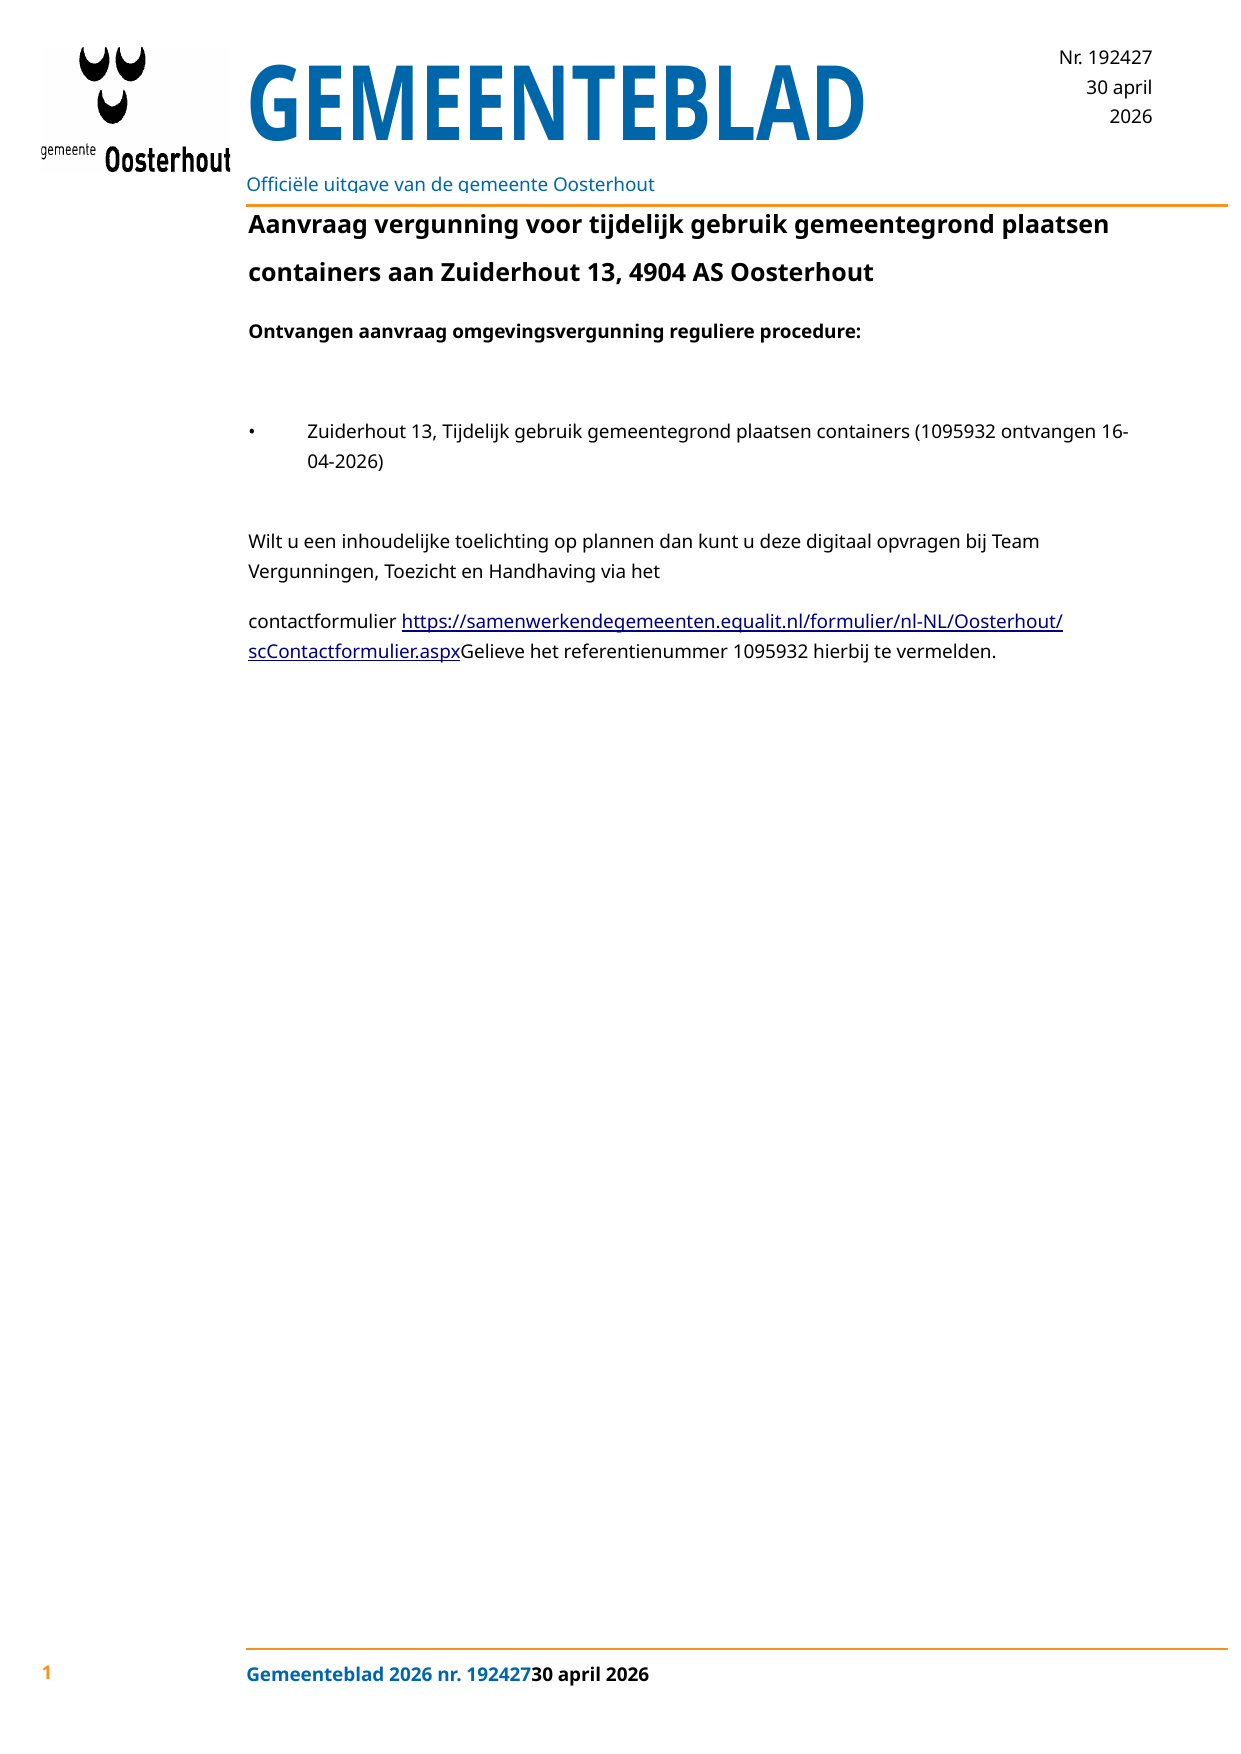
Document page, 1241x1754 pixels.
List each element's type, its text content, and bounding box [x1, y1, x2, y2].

text contactformulier https://samenwerkendegemeenten.equalit.nl/formulier/nl-NL/Oosterhout/scContactformulier.aspxGelieve het referentienummer 1095932 hierbij te vermelden. [248, 608, 1152, 664]
text Aanvraag vergunning voor tijdelijk gebruik gemeentegrond plaatsen containers aan Zuiderhout 13, 4904 AS Oosterhout [248, 207, 1152, 288]
list Zuiderhout 13, Tijdelijk gebruik gemeentegrond plaatsen containers (1095932 ontvangen 16-04-2026) [248, 419, 1152, 474]
text Ontvangen aanvraag omgevingsvergunning reguliere procedure: [248, 318, 1152, 344]
picture [41, 47, 231, 172]
text Wilt u een inhoudelijke toelichting op plannen dan kunt u deze digitaal opvragen bij Team Vergunningen, Toezicht en Handhaving via het [248, 528, 1152, 584]
